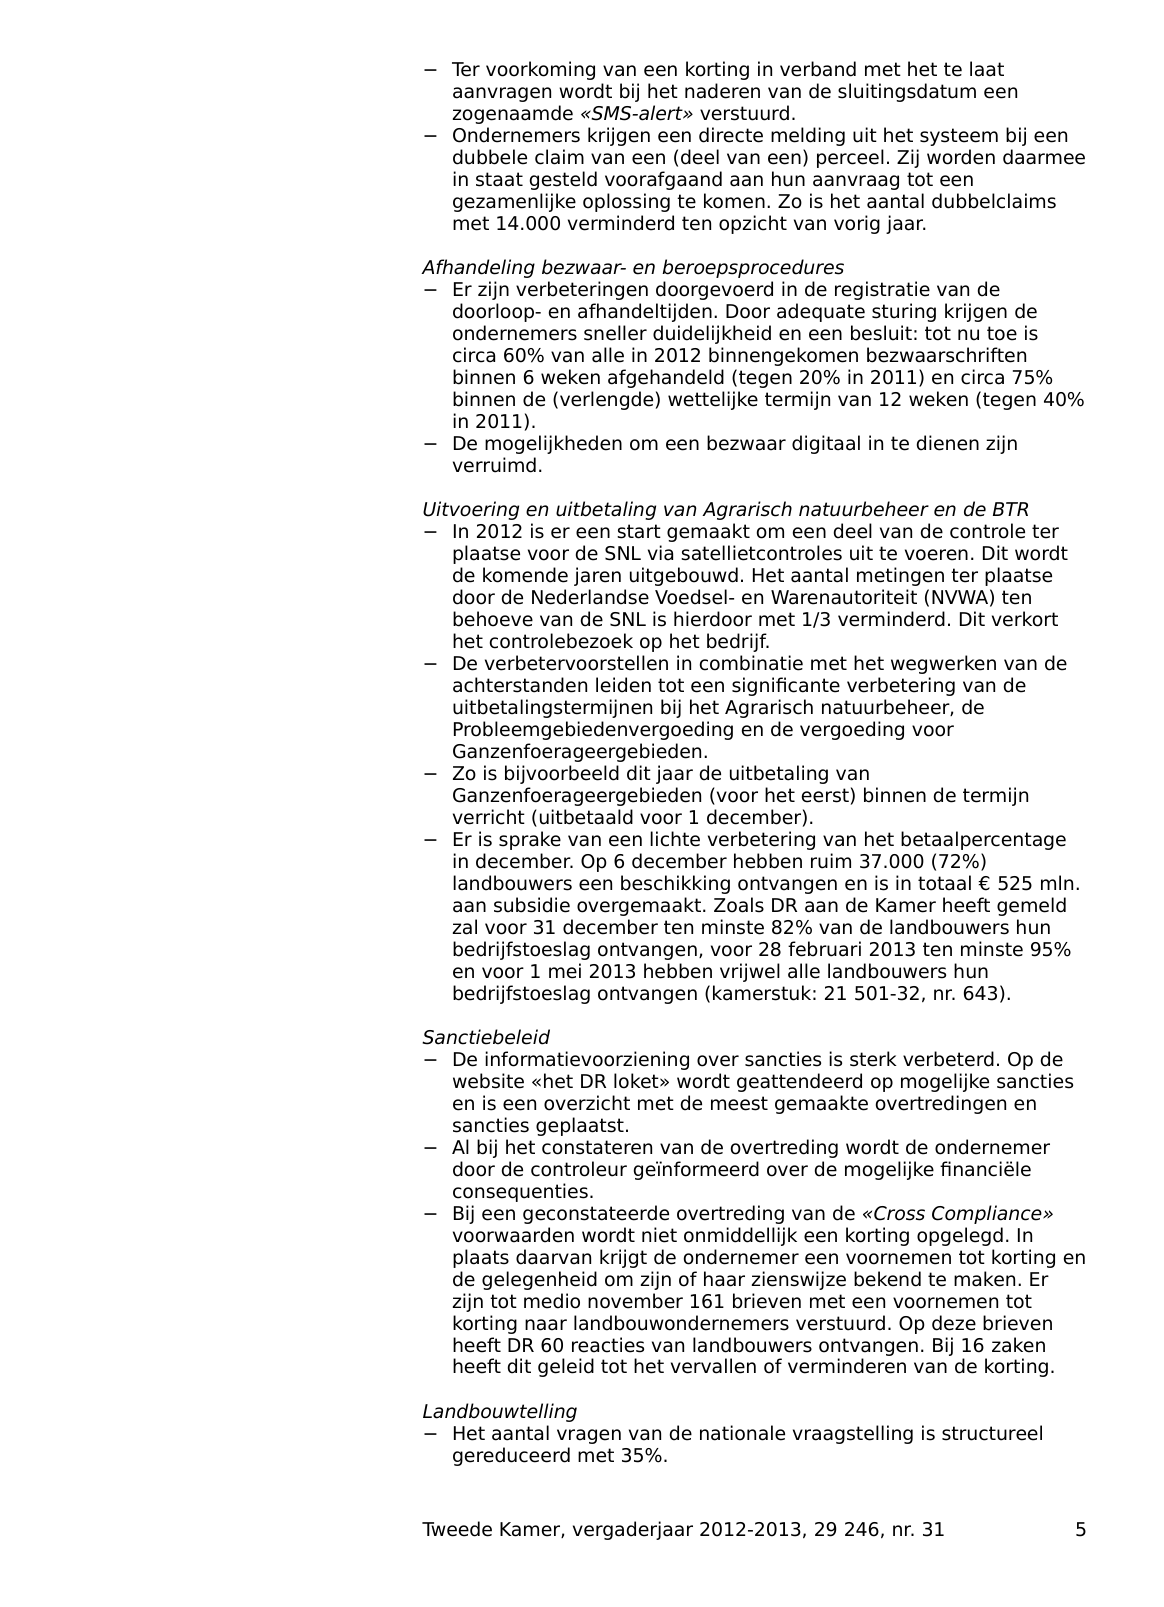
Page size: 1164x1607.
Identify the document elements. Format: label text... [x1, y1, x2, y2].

text − Zo is bijvoorbeeld dit jaar de uitbetaling van Ganzenfoerageergebieden (voor het eerst) binnen de termijn verricht (uitbetaald voor 1 december). [422, 763, 1087, 829]
text − De mogelijkheden om een bezwaar digitaal in te dienen zijn verruimd. [422, 433, 1087, 477]
subtitle Uitvoering en uitbetaling van Agrarisch natuurbeheer en de BTR [422, 499, 1087, 521]
text − In 2012 is er een start gemaakt om een deel van de controle ter plaatse voor de SNL via satellietcontroles uit te voeren. Dit wordt de komende jaren uitgebouwd. Het aantal metingen ter plaatse door de Nederlandse Voedsel- en Warenautoriteit (NVWA) ten behoeve van de SNL is hierdoor met 1/3 verminderd. Dit verkort het controlebezoek op het bedrijf. [422, 521, 1087, 653]
subtitle Landbouwtelling [422, 1401, 1087, 1423]
text − Al bij het constateren van de overtreding wordt de ondernemer door de controleur geïnformeerd over de mogelijke financiële consequenties. [422, 1137, 1087, 1203]
text − De verbetervoorstellen in combinatie met het wegwerken van de achterstanden leiden tot een significante verbetering van de uitbetalingstermijnen bij het Agrarisch natuurbeheer, de Probleemgebiedenvergoeding en de vergoeding voor Ganzenfoerageergebieden. [422, 653, 1087, 763]
text − Bij een geconstateerde overtreding van de «Cross Compliance» voorwaarden wordt niet onmiddellijk een korting opgelegd. In plaats daarvan krijgt de ondernemer een voornemen tot korting en de gelegenheid om zijn of haar zienswijze bekend te maken. Er zijn tot medio november 161 brieven met een voornemen tot korting naar landbouwondernemers verstuurd. Op deze brieven heeft DR 60 reacties van landbouwers ontvangen. Bij 16 zaken heeft dit geleid tot het vervallen of verminderen van de korting. [422, 1203, 1087, 1378]
subtitle Afhandeling bezwaar- en beroepsprocedures [422, 257, 1087, 279]
subtitle Sanctiebeleid [422, 1027, 1087, 1049]
text − Er is sprake van een lichte verbetering van het betaalpercentage in december. Op 6 december hebben ruim 37.000 (72%) landbouwers een beschikking ontvangen en is in totaal € 525 mln. aan subsidie overgemaakt. Zoals DR aan de Kamer heeft gemeld zal voor 31 december ten minste 82% van de landbouwers hun bedrijfstoeslag ontvangen, voor 28 februari 2013 ten minste 95% en voor 1 mei 2013 hebben vrijwel alle landbouwers hun bedrijfstoeslag ontvangen (kamerstuk: 21 501-32, nr. 643). [422, 829, 1087, 1004]
text − De informatievoorziening over sancties is sterk verbeterd. Op de website «het DR loket» wordt geattendeerd op mogelijke sancties en is een overzicht met de meest gemaakte overtredingen en sancties geplaatst. [422, 1049, 1087, 1137]
text − Het aantal vragen van de nationale vraagstelling is structureel gereduceerd met 35%. [422, 1423, 1087, 1467]
text − Ter voorkoming van een korting in verband met het te laat aanvragen wordt bij het naderen van de sluitingsdatum een zogenaamde «SMS-alert» verstuurd. [422, 59, 1087, 125]
text − Ondernemers krijgen een directe melding uit het systeem bij een dubbele claim van een (deel van een) perceel. Zij worden daarmee in staat gesteld voorafgaand aan hun aanvraag tot een gezamenlijke oplossing te komen. Zo is het aantal dubbelclaims met 14.000 verminderd ten opzicht van vorig jaar. [422, 125, 1087, 235]
text − Er zijn verbeteringen doorgevoerd in de registratie van de doorloop- en afhandeltijden. Door adequate sturing krijgen de ondernemers sneller duidelijkheid en een besluit: tot nu toe is circa 60% van alle in 2012 binnengekomen bezwaarschriften binnen 6 weken afgehandeld (tegen 20% in 2011) en circa 75% binnen de (verlengde) wettelijke termijn van 12 weken (tegen 40% in 2011). [422, 279, 1087, 433]
